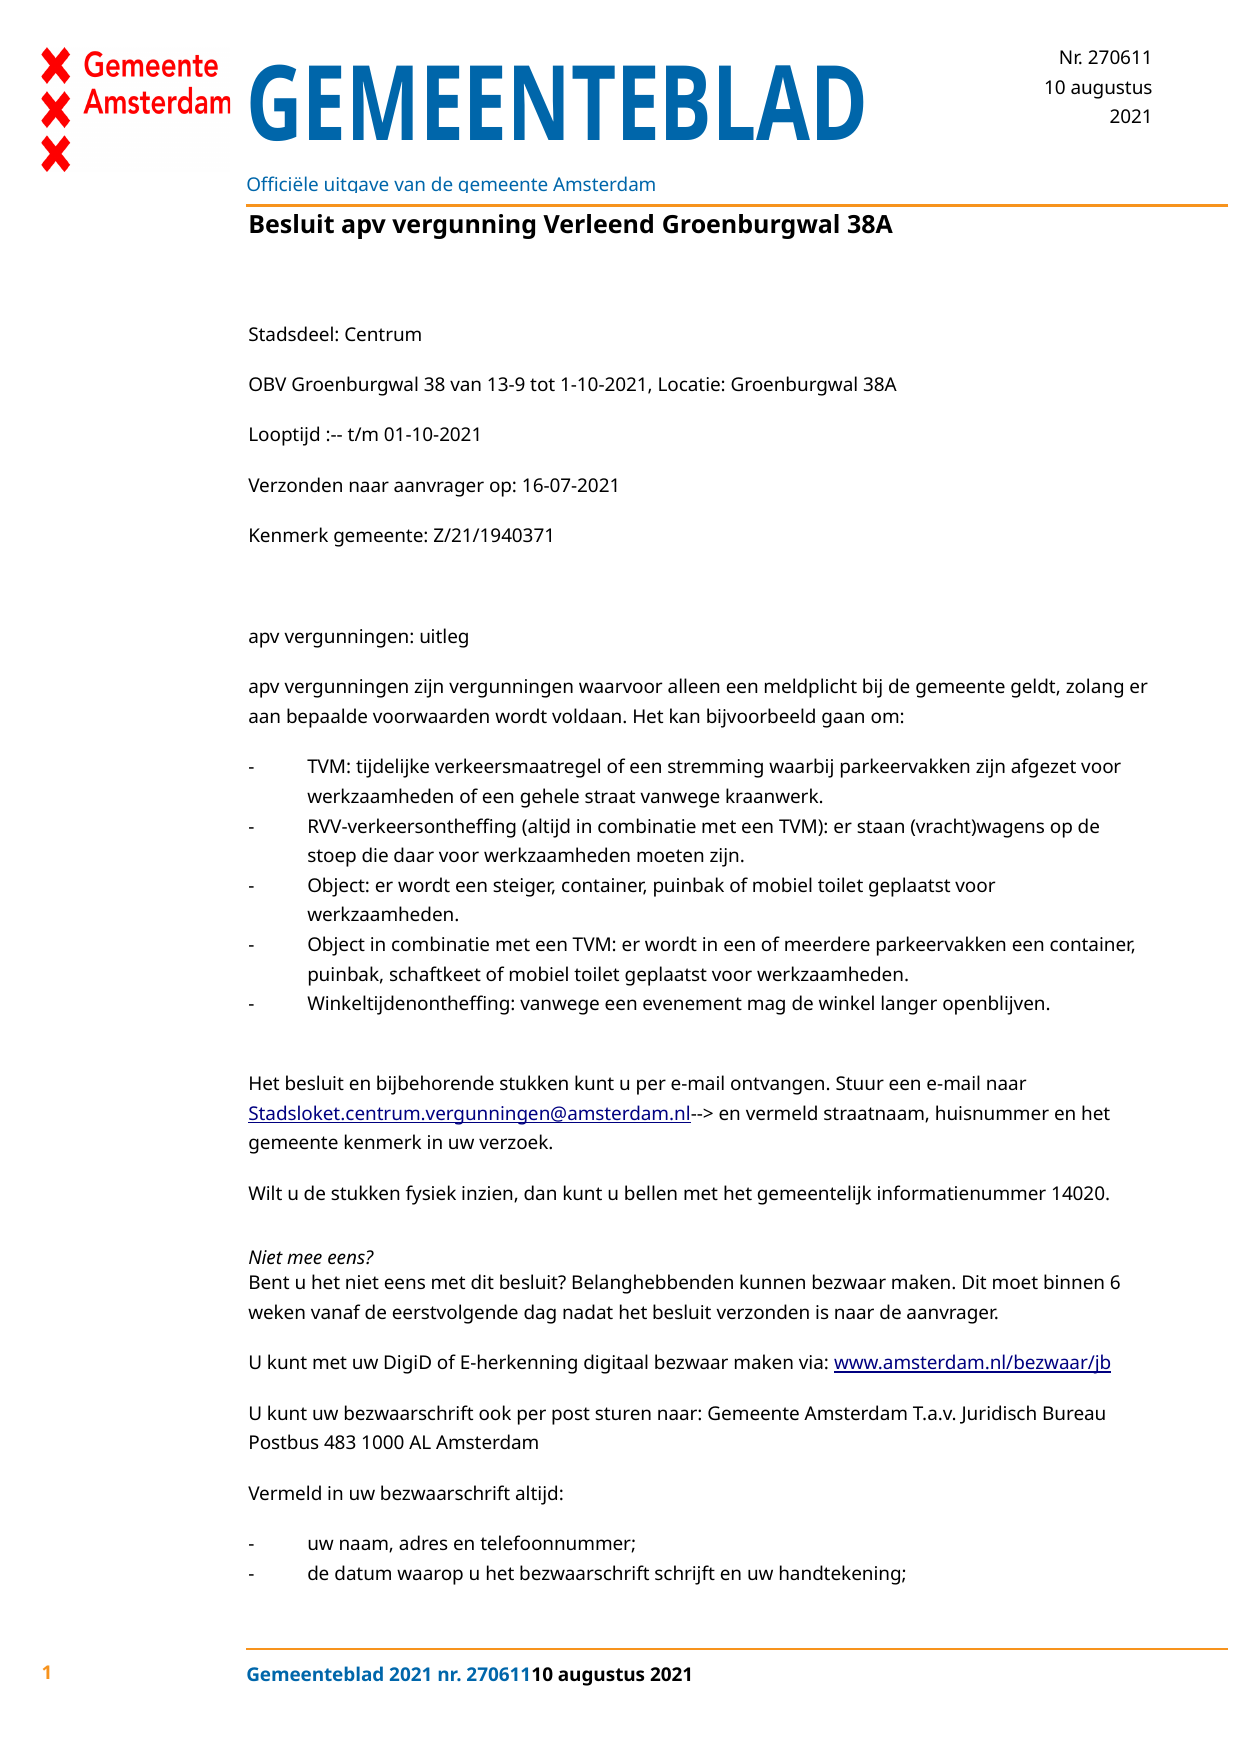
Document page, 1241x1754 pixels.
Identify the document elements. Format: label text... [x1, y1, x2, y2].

text apv vergunningen zijn vergunningen waarvoor alleen een meldplicht bij de gemeente geldt, zolang er aan bepaalde voorwaarden wordt voldaan. Het kan bijvoorbeeld gaan om: [248, 674, 1152, 729]
text Het besluit en bijbehorende stukken kunt u per e-mail ontvangen. Stuur een e-mail naar Stadsloket.centrum.vergunningen@amsterdam.nl--> en vermeld straatnaam, huisnummer en het gemeente kenmerk in uw verzoek. [248, 1070, 1152, 1155]
text Verzonden naar aanvrager op: 16-07-2021 [248, 472, 1152, 498]
picture [41, 47, 231, 172]
text Looptijd :-- t/m 01-10-2021 [248, 422, 1152, 447]
list RVV-verkeersontheffing (altijd in combinatie met een TVM): er staan (vracht)wagens op de stoep die daar voor werkzaamheden moeten zijn. [248, 813, 1152, 868]
text Besluit apv vergunning Verleend Groenburgwal 38A [248, 207, 1152, 241]
text Bent u het niet eens met dit besluit? Belanghebbenden kunnen bezwaar maken. Dit moet binnen 6 weken vanaf de eerstvolgende dag nadat het besluit verzonden is naar de aanvrager. [248, 1269, 1152, 1325]
list de datum waarop u het bezwaarschrift schrijft en uw handtekening; [248, 1560, 1152, 1586]
list uw naam, adres en telefoonnummer; [248, 1530, 1152, 1556]
list Winkeltijdenontheffing: vanwege een evenement mag de winkel langer openblijven. [248, 990, 1152, 1016]
list Object: er wordt een steiger, container, puinbak of mobiel toilet geplaatst voor werkzaamheden. [248, 872, 1152, 927]
list TVM: tijdelijke verkeersmaatregel of een stremming waarbij parkeervakken zijn afgezet voor werkzaamheden of een gehele straat vanwege kraanwerk. [248, 754, 1152, 809]
list Object in combinatie met een TVM: er wordt in een of meerdere parkeervakken een container, puinbak, schaftkeet of mobiel toilet geplaatst voor werkzaamheden. [248, 931, 1152, 986]
text Vermeld in uw bezwaarschrift altijd: [248, 1480, 1152, 1506]
text apv vergunningen: uitleg [248, 623, 1152, 649]
text Kenmerk gemeente: Z/21/1940371 [248, 522, 1152, 548]
text U kunt met uw DigiD of E-herkenning digitaal bezwaar maken via: www.amsterdam.nl/bezwaar/jb [248, 1349, 1152, 1375]
text OBV Groenburgwal 38 van 13-9 tot 1-10-2021, Locatie: Groenburgwal 38A [248, 371, 1152, 397]
text Niet mee eens? [248, 1244, 1152, 1269]
text U kunt uw bezwaarschrift ook per post sturen naar: Gemeente Amsterdam T.a.v. Juridisch Bureau Postbus 483 1000 AL Amsterdam [248, 1400, 1152, 1455]
text Stadsdeel: Centrum [248, 321, 1152, 346]
text Wilt u de stukken fysiek inzien, dan kunt u bellen met het gemeentelijk informatienummer 14020. [248, 1180, 1152, 1206]
